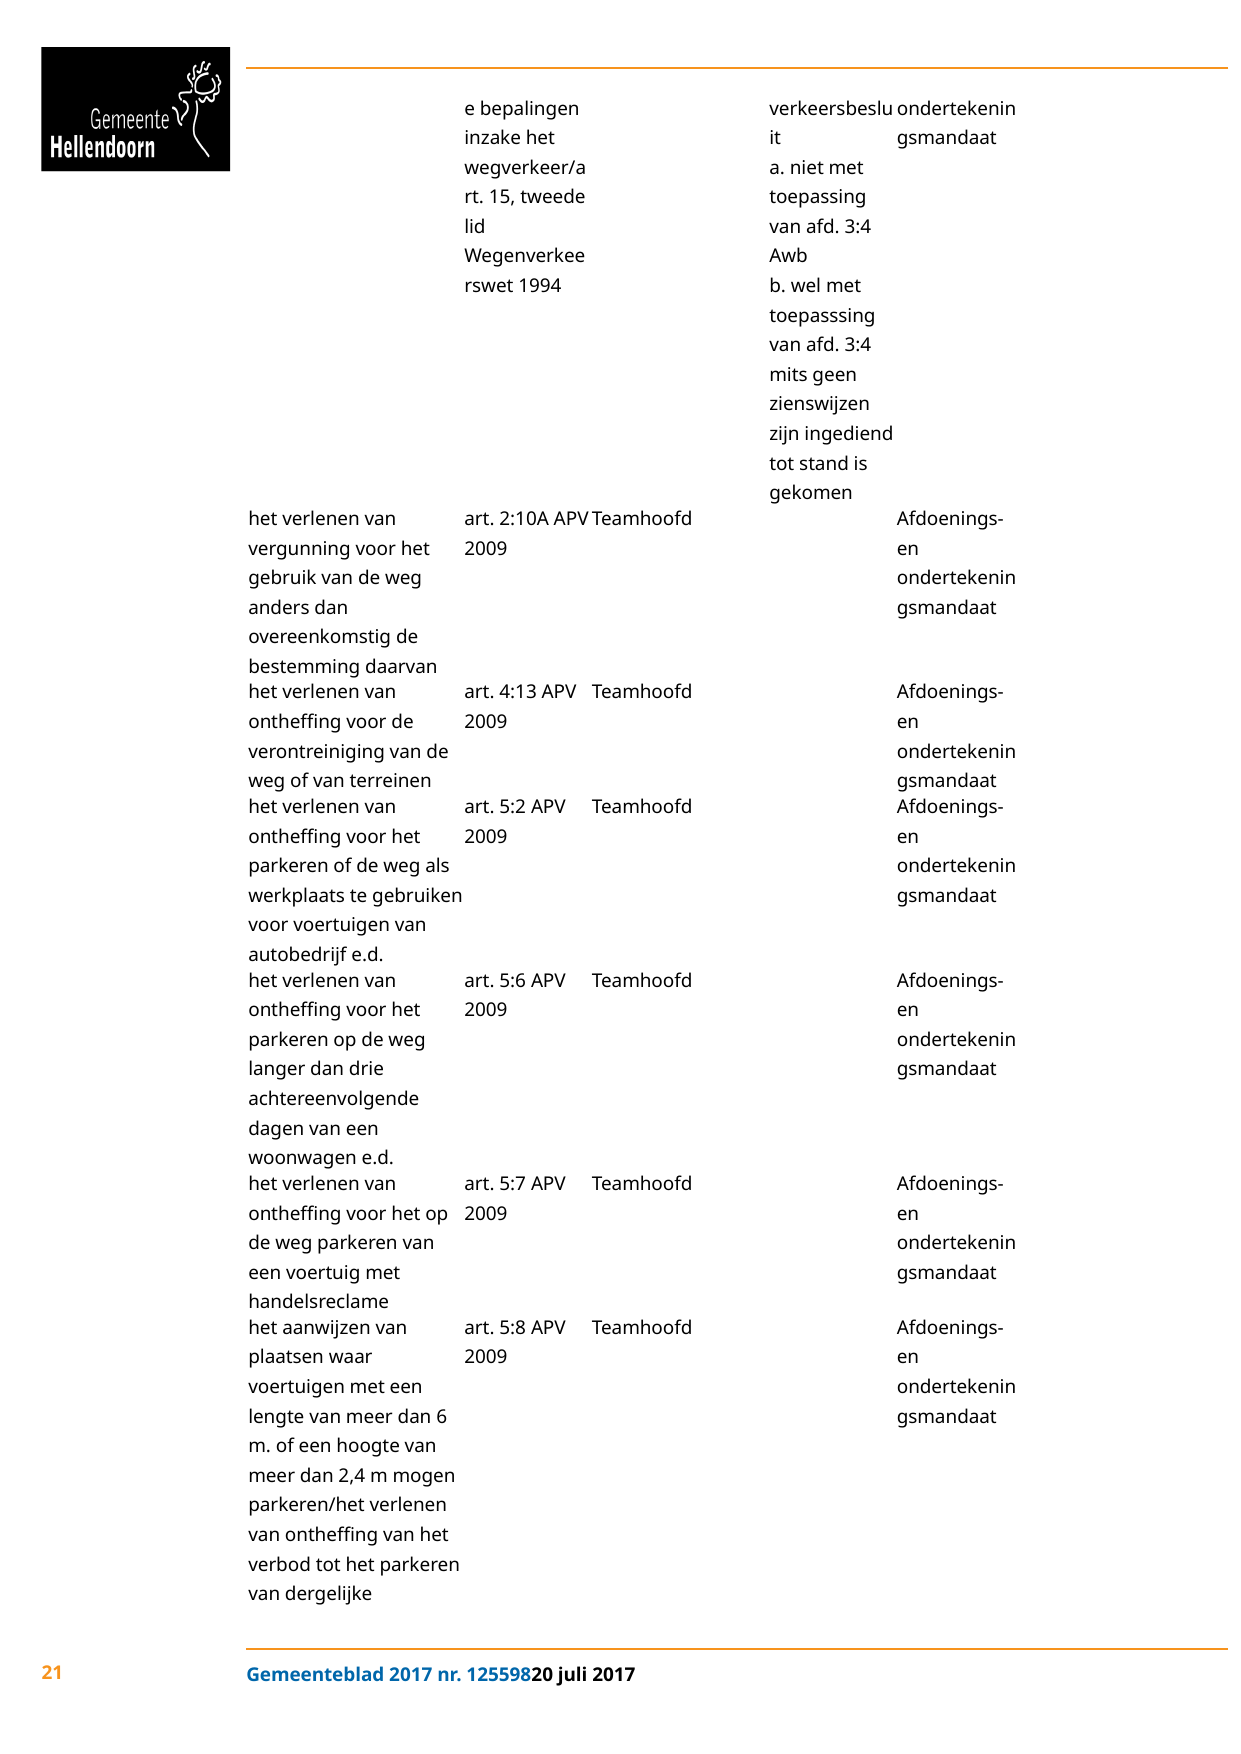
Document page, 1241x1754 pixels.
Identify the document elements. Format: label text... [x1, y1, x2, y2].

table_cell het verlenen van ontheffing voor het parkeren of de weg als werkplaats te gebruiken voor voertuigen van autobedrijf e.d. [248, 793, 464, 967]
table_cell het aanwijzen van plaatsen waar voertuigen met een lengte van meer dan 6 m. of een hoogte van meer dan 2,4 m mogen parkeren/het verlenen van ontheffing van het verbod tot het parkeren van dergelijke [248, 1314, 464, 1606]
table_cell Teamhoofd [592, 793, 769, 967]
picture [41, 47, 231, 172]
table_cell Afdoenings- en ondertekeningsmandaat [897, 793, 1024, 967]
table_cell Teamhoofd [592, 967, 769, 1170]
table_cell Afdoenings- en ondertekeningsmandaat [897, 505, 1024, 679]
table_cell het verlenen van vergunning voor het gebruik van de weg anders dan overeenkomstig de bestemming daarvan [248, 505, 464, 679]
table_cell Teamhoofd [592, 505, 769, 679]
table_cell Afdoenings- en ondertekeningsmandaat [897, 1314, 1024, 1606]
table_cell Teamhoofd [592, 1314, 769, 1606]
table_cell art. 4:13 APV 2009 [464, 679, 592, 793]
table_cell [769, 505, 897, 679]
table_cell art. 5:2 APV 2009 [464, 793, 592, 967]
table_cell het verlenen van ontheffing voor het parkeren op de weg langer dan drie achtereenvolgende dagen van een woonwagen e.d. [248, 967, 464, 1170]
table_cell het verlenen van ontheffing voor het op de weg parkeren van een voertuig met handelsreclame [248, 1170, 464, 1314]
table_cell Afdoenings- en ondertekeningsmandaat [897, 1170, 1024, 1314]
table_cell Teamhoofd [592, 1170, 769, 1314]
table_cell [769, 679, 897, 793]
table_cell [769, 1170, 897, 1314]
table_cell art. 5:7 APV 2009 [464, 1170, 592, 1314]
table_cell ondertekeningsmandaat [897, 95, 1024, 505]
table_cell art. 5:6 APV 2009 [464, 967, 592, 1170]
table_cell [248, 95, 464, 505]
table_cell verkeersbesluit a. niet met toepassing van afd. 3:4 Awb b. wel met toepasssing van afd. 3:4 mits geen zienswijzen zijn ingediend tot stand is gekomen [769, 95, 897, 505]
table_cell Afdoenings- en ondertekeningsmandaat [897, 679, 1024, 793]
table_cell e bepalingen inzake het wegverkeer/art. 15, tweede lid Wegenverkeerswet 1994 [464, 95, 592, 505]
table_cell het verlenen van ontheffing voor de verontreiniging van de weg of van terreinen [248, 679, 464, 793]
table_cell [769, 967, 897, 1170]
table_cell [769, 1314, 897, 1606]
table_cell art. 2:10A APV 2009 [464, 505, 592, 679]
table_cell Teamhoofd [592, 679, 769, 793]
table_cell [769, 793, 897, 967]
table_cell art. 5:8 APV 2009 [464, 1314, 592, 1606]
table_cell [592, 95, 769, 505]
table_cell Afdoenings- en ondertekeningsmandaat [897, 967, 1024, 1170]
